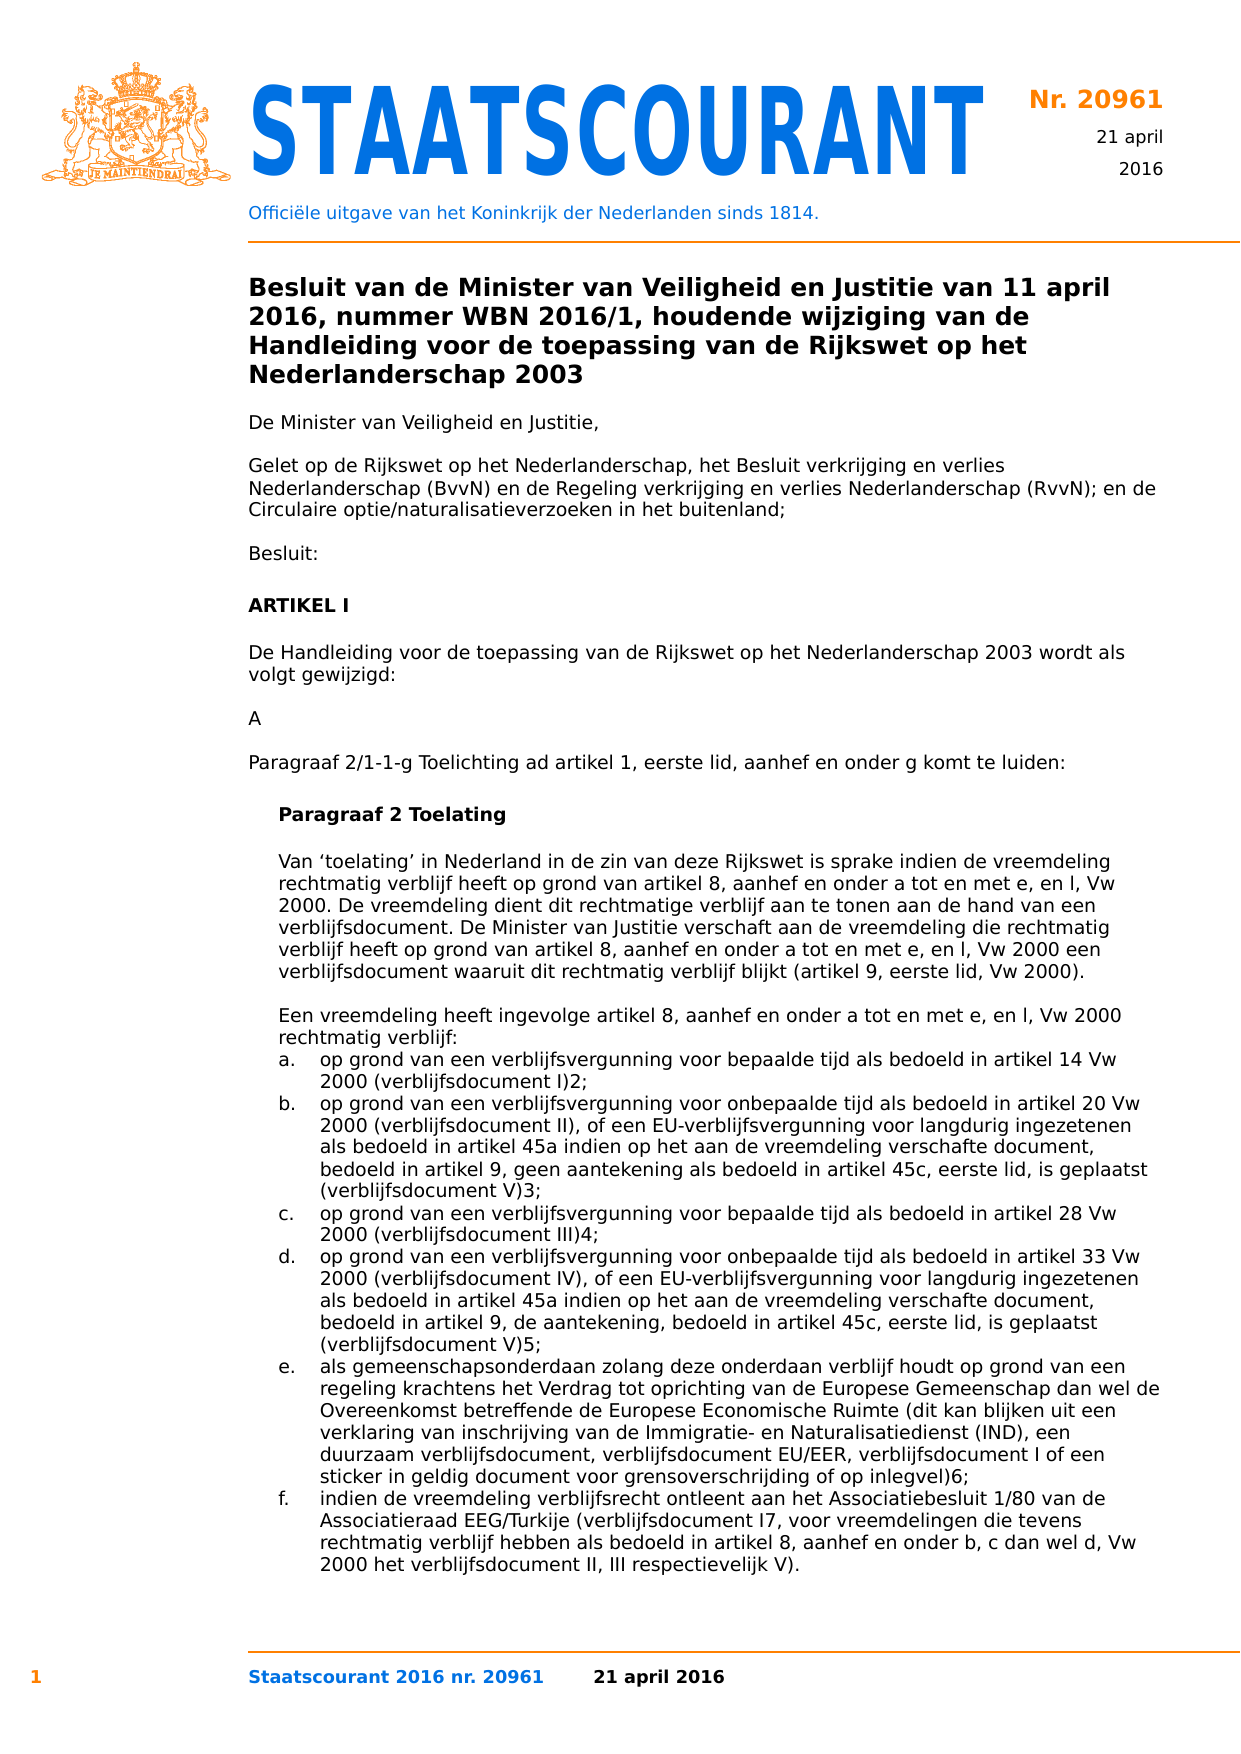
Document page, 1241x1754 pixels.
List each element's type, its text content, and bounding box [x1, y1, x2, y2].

table_cell 2016 [998, 153, 1240, 203]
subtitle Besluit van de Minister van Veiligheid en Justitie van 11 april 2016, nummer WBN 2016/1, houdende wijziging van de Handleiding voor de toepassing van de Rijkswet op het Nederlanderschap 2003 [248, 273, 1163, 390]
table_cell Officiële uitgave van het Koninkrijk der Nederlanden sinds 1814. [248, 203, 1240, 241]
subtitle ARTIKEL I [248, 595, 1163, 617]
table_header [25, 62, 248, 241]
text Paragraaf 2/1-1-g Toelichting ad artikel 1, eerste lid, aanhef en onder g komt te luiden: [248, 752, 1163, 774]
text e. als gemeenschapsonderdaan zolang deze onderdaan verblijf houdt op grond van een regeling krachtens het Verdrag tot oprichting van de Europese Gemeenschap dan wel de Overeenkomst betreffende de Europese Economische Ruimte (dit kan blijken uit een verklaring van inschrijving van de Immigratie- en Naturalisatiedienst (IND), een duurzaam verblijfsdocument, verblijfsdocument EU/EER, verblijfsdocument I of een sticker in geldig document voor grensoverschrijding of op inlegvel)6; [278, 1356, 1163, 1488]
text Gelet op de Rijkswet op het Nederlanderschap, het Besluit verkrijging en verlies Nederlanderschap (BvvN) en de Regeling verkrijging en verlies Nederlanderschap (RvvN); en de Circulaire optie/naturalisatieverzoeken in het buitenland; [248, 455, 1163, 521]
text A [248, 708, 1163, 730]
text c. op grond van een verblijfsvergunning voor bepaalde tijd als bedoeld in artikel 28 Vw 2000 (verblijfsdocument III)4; [278, 1202, 1163, 1246]
text f. indien de vreemdeling verblijfsrecht ontleent aan het Associatiebesluit 1/80 van de Associatieraad EEG/Turkije (verblijfsdocument I7, voor vreemdelingen die tevens rechtmatig verblijf hebben als bedoeld in artikel 8, aanhef en onder b, c dan wel d, Vw 2000 het verblijfsdocument II, III respectievelijk V). [278, 1488, 1163, 1576]
subtitle Paragraaf 2 Toelating [278, 804, 1163, 826]
table_cell 21 april [998, 121, 1240, 153]
text d. op grond van een verblijfsvergunning voor onbepaalde tijd als bedoeld in artikel 33 Vw 2000 (verblijfsdocument IV), of een EU-verblijfsvergunning voor langdurig ingezetenen als bedoeld in artikel 45a indien op het aan de vreemdeling verschafte document, bedoeld in artikel 9, de aantekening, bedoeld in artikel 45c, eerste lid, is geplaatst (verblijfsdocument V)5; [278, 1246, 1163, 1356]
text b. op grond van een verblijfsvergunning voor onbepaalde tijd als bedoeld in artikel 20 Vw 2000 (verblijfsdocument II), of een EU-verblijfsvergunning voor langdurig ingezetenen als bedoeld in artikel 45a indien op het aan de vreemdeling verschafte document, bedoeld in artikel 9, geen aantekening als bedoeld in artikel 45c, eerste lid, is geplaatst (verblijfsdocument V)3; [278, 1092, 1163, 1202]
table_header STAATSCOURANT [248, 62, 998, 203]
text Een vreemdeling heeft ingevolge artikel 8, aanhef en onder a tot en met e, en l, Vw 2000 rechtmatig verblijf: [278, 1004, 1163, 1048]
text Van ‘toelating’ in Nederland in de zin van deze Rijkswet is sprake indien de vreemdeling rechtmatig verblijf heeft op grond van artikel 8, aanhef en onder a tot en met e, en l, Vw 2000. De vreemdeling dient dit rechtmatige verblijf aan te tonen aan de hand van een verblijfsdocument. De Minister van Justitie verschaft aan de vreemdeling die rechtmatig verblijf heeft op grond van artikel 8, aanhef en onder a tot en met e, en l, Vw 2000 een verblijfsdocument waaruit dit rechtmatig verblijf blijkt (artikel 9, eerste lid, Vw 2000). [278, 851, 1163, 983]
text De Handleiding voor de toepassing van de Rijkswet op het Nederlanderschap 2003 wordt als volgt gewijzigd: [248, 642, 1163, 686]
text De Minister van Veiligheid en Justitie, [248, 412, 1163, 433]
picture [41, 62, 231, 186]
table_header Nr. 20961 [998, 62, 1240, 121]
text Besluit: [248, 543, 1163, 565]
text a. op grond van een verblijfsvergunning voor bepaalde tijd als bedoeld in artikel 14 Vw 2000 (verblijfsdocument I)2; [278, 1048, 1163, 1092]
